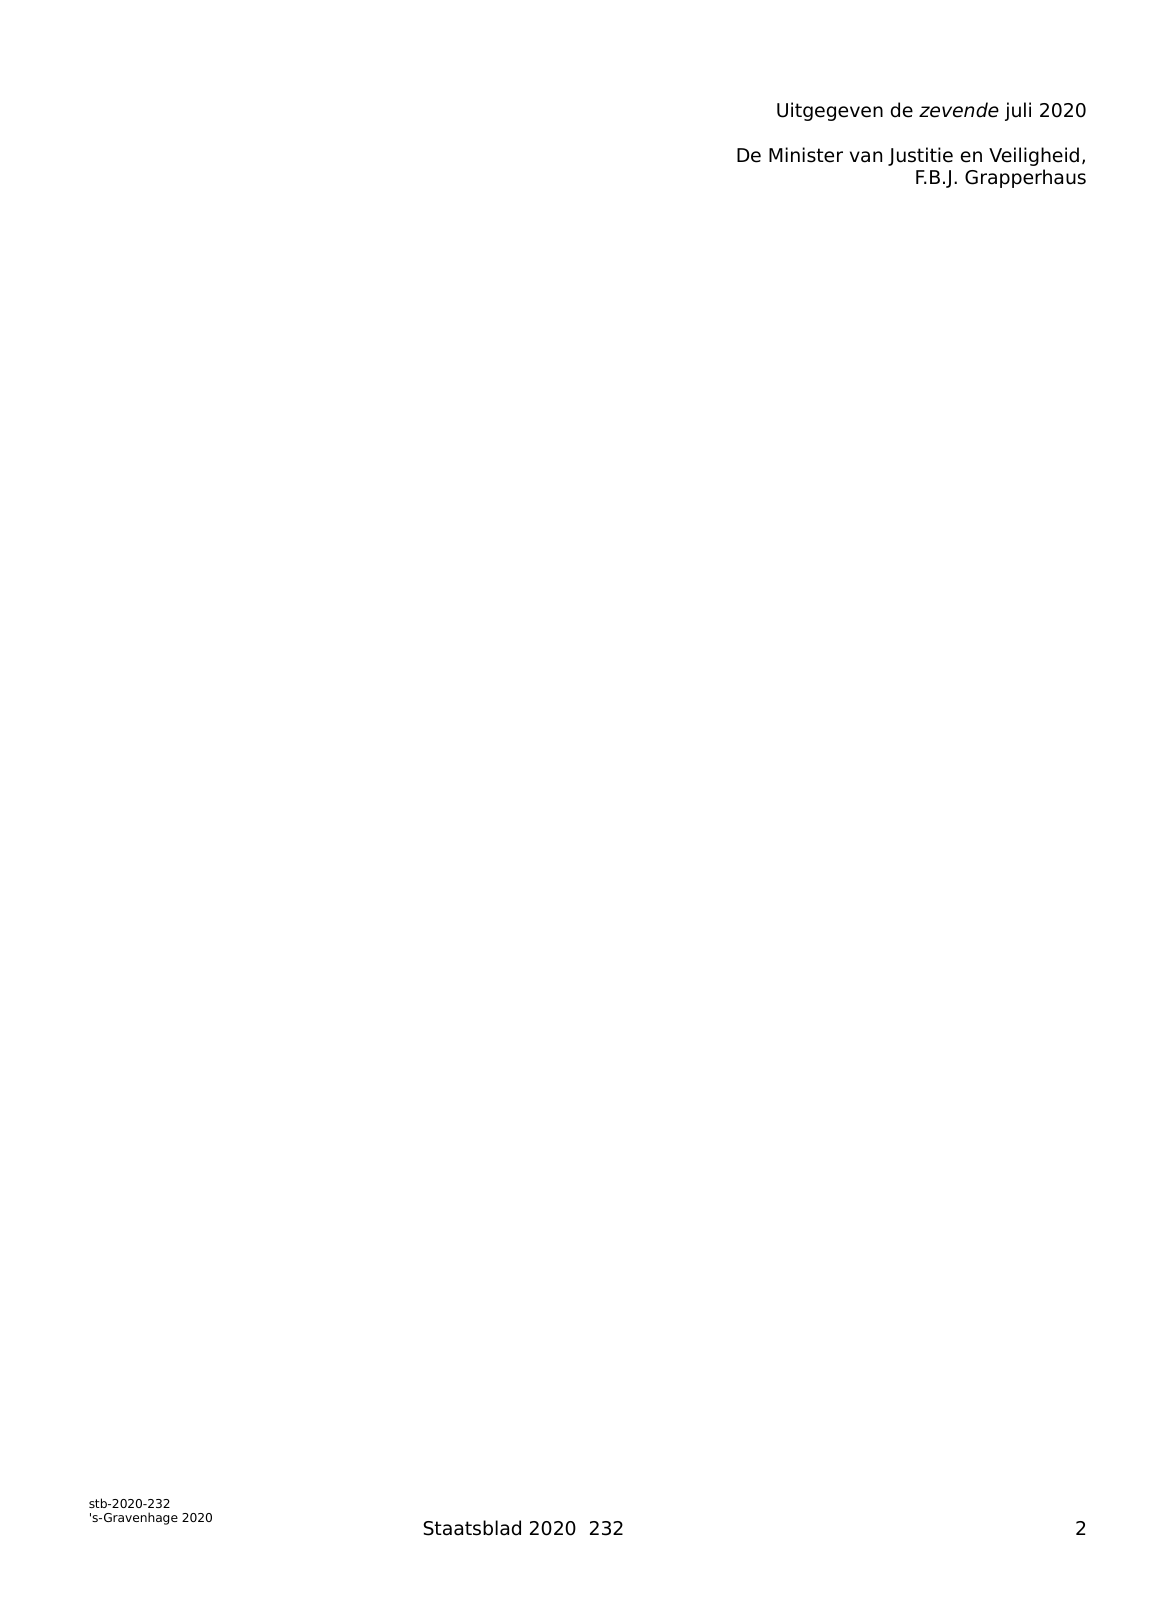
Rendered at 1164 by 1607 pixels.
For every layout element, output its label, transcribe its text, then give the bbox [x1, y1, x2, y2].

text stb-2020-232 [88, 1497, 323, 1511]
text De Minister van Justitie en Veiligheid, F.B.J. Grapperhaus [422, 144, 1087, 188]
text Uitgegeven de zevende juli 2020 [422, 100, 1087, 122]
text 's-Gravenhage 2020 [88, 1511, 323, 1525]
